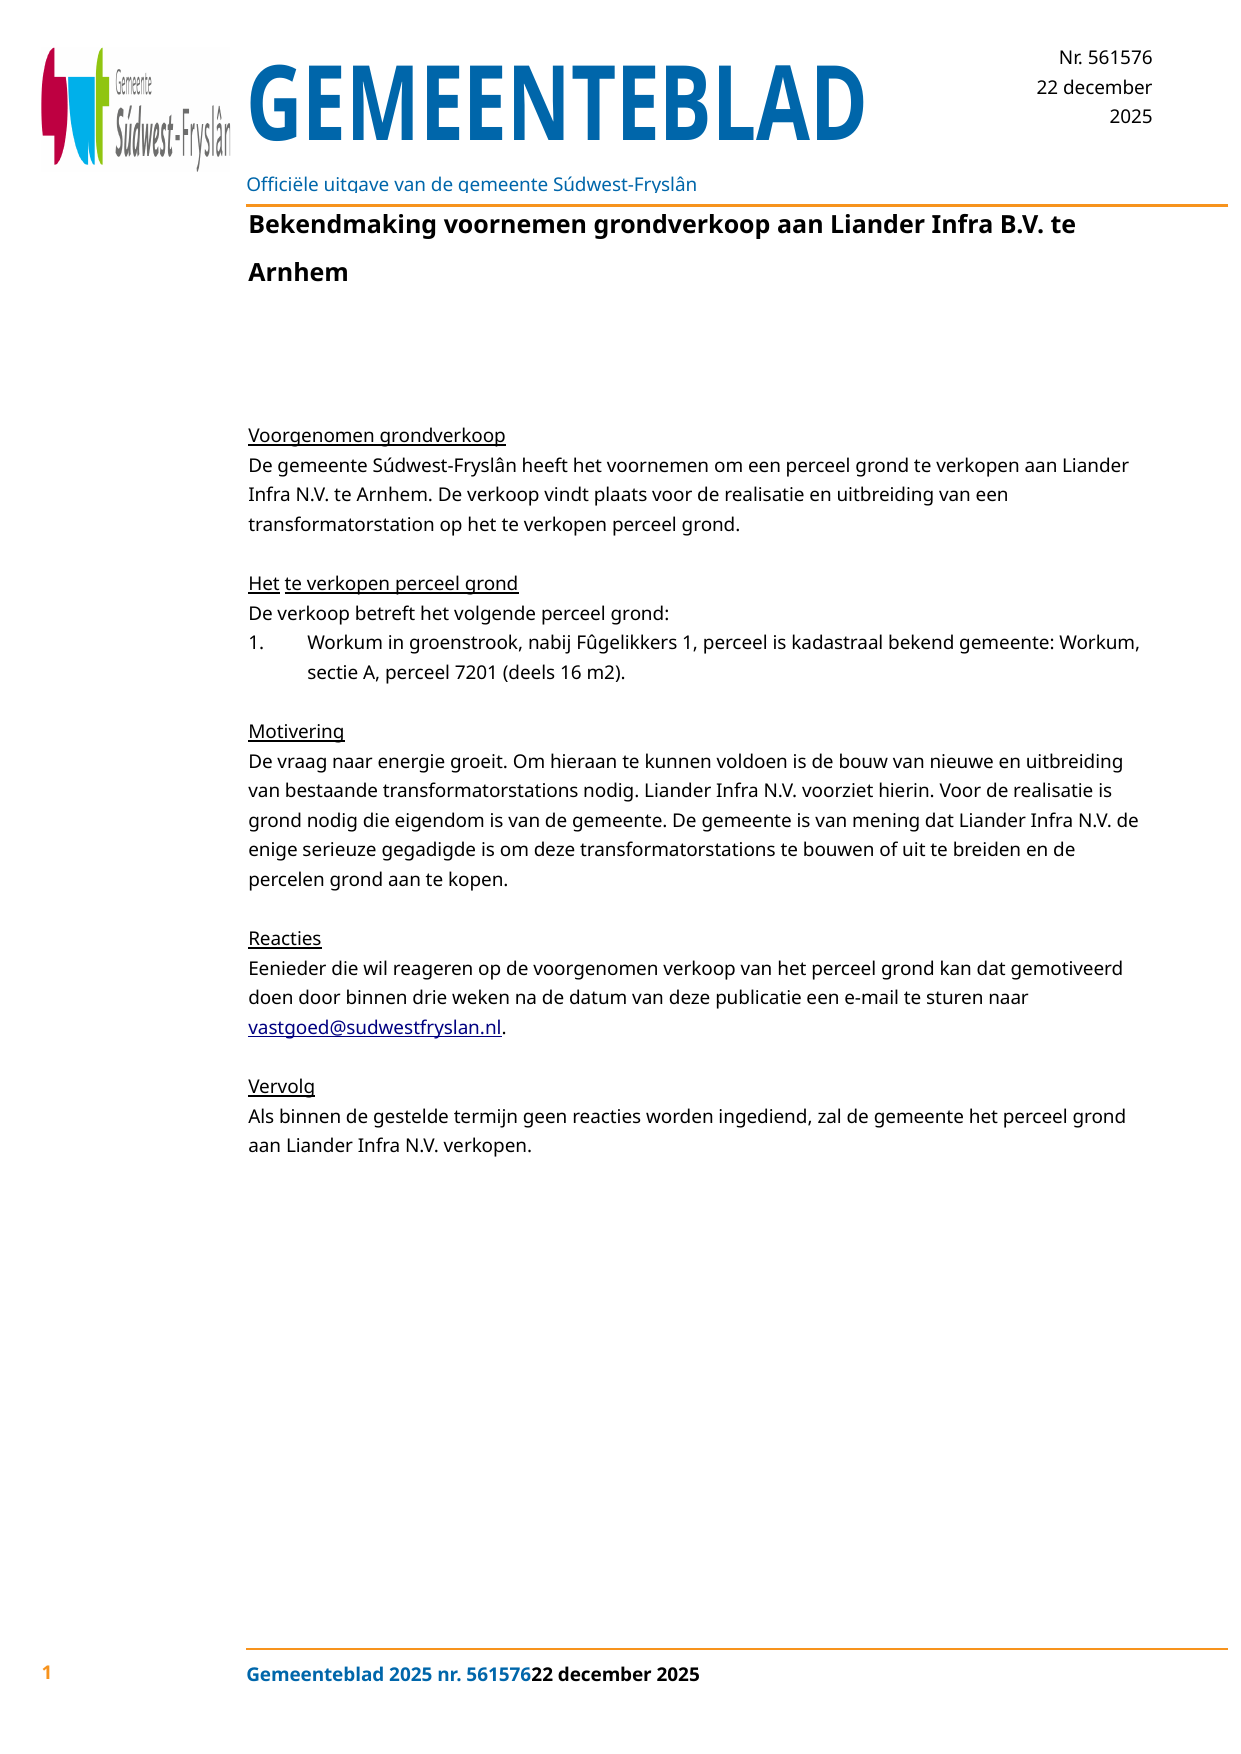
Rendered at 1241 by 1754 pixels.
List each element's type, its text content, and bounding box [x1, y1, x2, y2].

list Workum in groenstrook, nabij Fûgelikkers 1, perceel is kadastraal bekend gemeente: Workum, sectie A, perceel 7201 (deels 16 m2). [248, 629, 1152, 685]
text Als binnen de gestelde termijn geen reacties worden ingediend, zal de gemeente het perceel grond aan Liander Infra N.V. verkopen. [248, 1103, 1152, 1158]
text De verkoop betreft het volgende perceel grond: [248, 600, 1152, 626]
text Motivering [248, 718, 1152, 744]
picture [41, 47, 231, 172]
text De vraag naar energie groeit. Om hieraan te kunnen voldoen is de bouw van nieuwe en uitbreiding van bestaande transformatorstations nodig. Liander Infra N.V. voorziet hierin. Voor de realisatie is grond nodig die eigendom is van de gemeente. De gemeente is van mening dat Liander Infra N.V. de enige serieuze gegadigde is om deze transformatorstations te bouwen of uit te breiden en de percelen grond aan te kopen. [248, 748, 1152, 892]
text Bekendmaking voornemen grondverkoop aan Liander Infra B.V. te Arnhem [248, 207, 1152, 288]
text Reacties [248, 925, 1152, 951]
text Eenieder die wil reageren op de voorgenomen verkoop van het perceel grond kan dat gemotiveerd doen door binnen drie weken na de datum van deze publicatie een e-mail te sturen naar vastgoed@sudwestfryslan.nl. [248, 955, 1152, 1040]
text Voorgenomen grondverkoop [248, 422, 1152, 448]
text Vervolg [248, 1073, 1152, 1099]
text Het te verkopen perceel grond [248, 570, 1152, 596]
text De gemeente Súdwest-Fryslân heeft het voornemen om een perceel grond te verkopen aan Liander Infra N.V. te Arnhem. De verkoop vindt plaats voor de realisatie en uitbreiding van een transformatorstation op het te verkopen perceel grond. [248, 452, 1152, 537]
